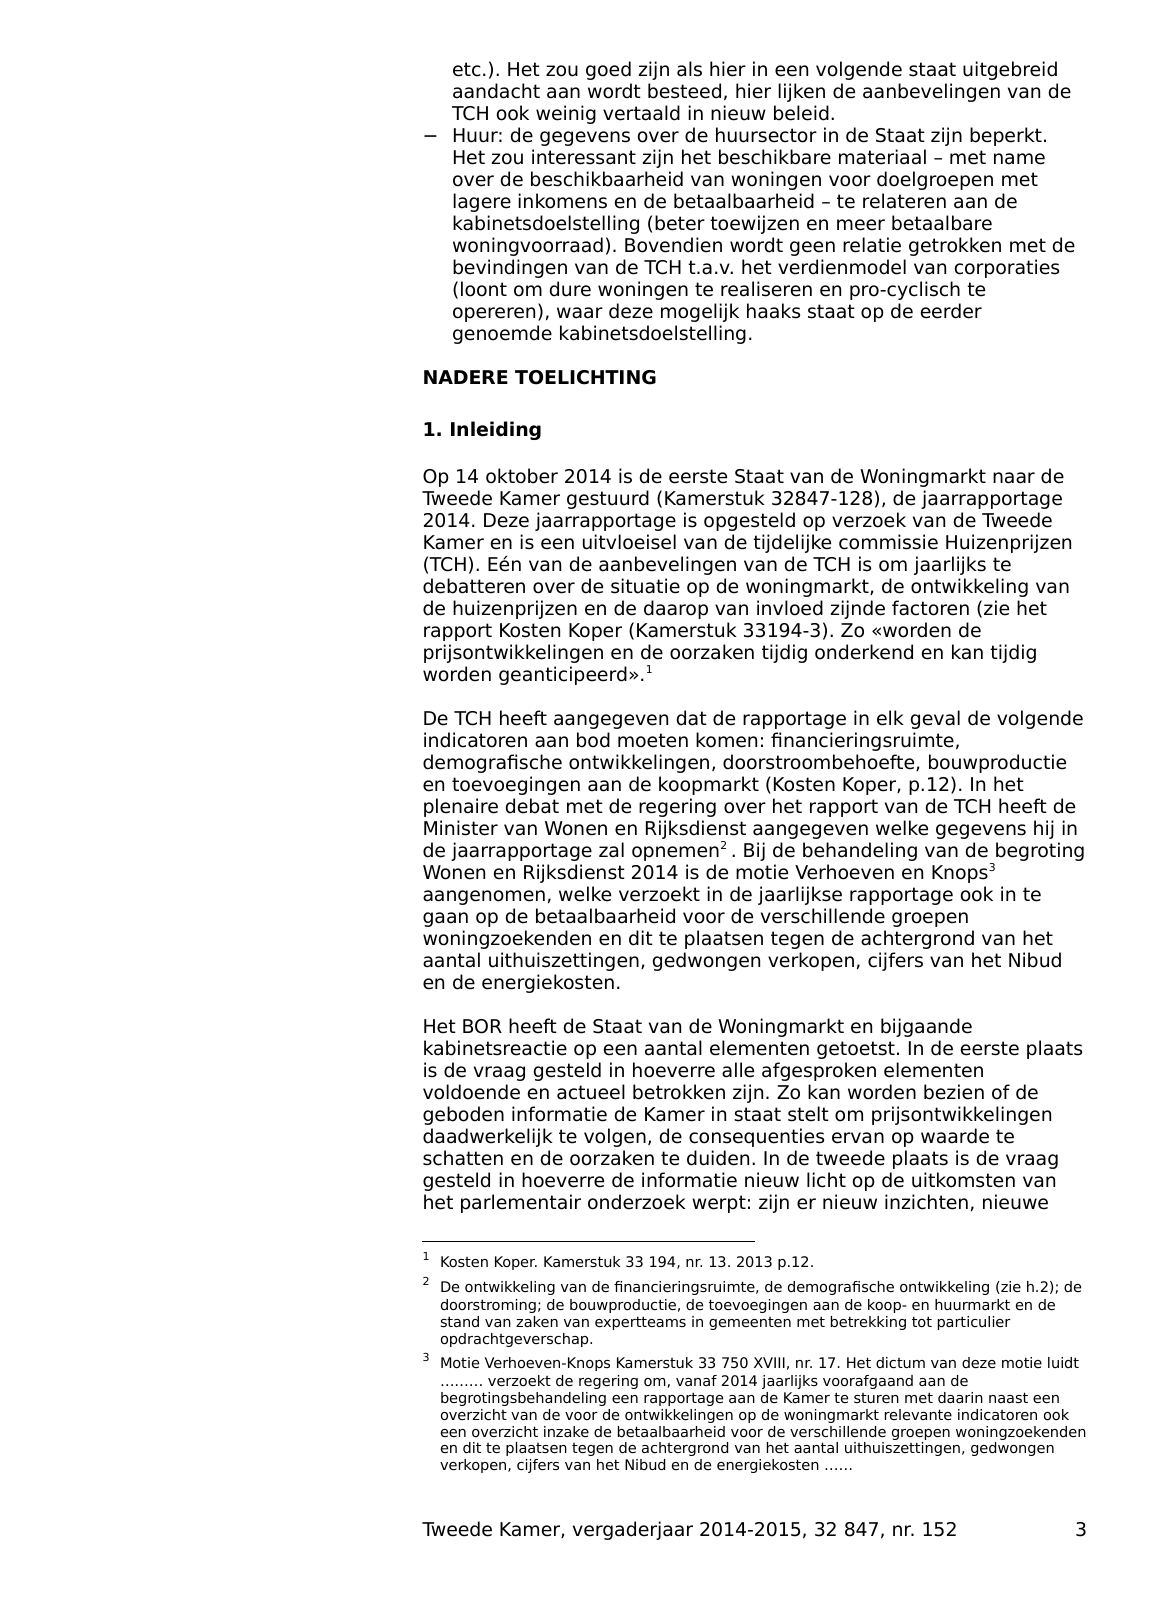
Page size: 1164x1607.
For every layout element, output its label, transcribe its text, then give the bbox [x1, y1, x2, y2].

text etc.). Het zou goed zijn als hier in een volgende staat uitgebreid aandacht aan wordt besteed, hier lijken de aanbevelingen van de TCH ook weinig vertaald in nieuw beleid. [422, 59, 1087, 125]
text Op 14 oktober 2014 is de eerste Staat van de Woningmarkt naar de Tweede Kamer gestuurd (Kamerstuk 32847-128), de jaarrapportage 2014. Deze jaarrapportage is opgesteld op verzoek van de Tweede Kamer en is een uitvloeisel van de tijdelijke commissie Huizenprijzen (TCH). Eén van de aanbevelingen van de TCH is om jaarlijks te debatteren over de situatie op de woningmarkt, de ontwikkeling van de huizenprijzen en de daarop van invloed zijnde factoren (zie het rapport Kosten Koper (Kamerstuk 33194-3). Zo «worden de prijsontwikkelingen en de oorzaken tijdig onderkend en kan tijdig worden geanticipeerd». [422, 466, 1087, 686]
text De TCH heeft aangegeven dat de rapportage in elk geval de volgende indicatoren aan bod moeten komen: financieringsruimte, demografische ontwikkelingen, doorstroombehoefte, bouwproductie en toevoegingen aan de koopmarkt (Kosten Koper, p.12). In het plenaire debat met de regering over het rapport van de TCH heeft de Minister van Wonen en Rijksdienst aangegeven welke gegevens hij in de jaarrapportage zal opnemen. Bij de behandeling van de begroting Wonen en Rijksdienst 2014 is de motie Verhoeven en Knops aangenomen, welke verzoekt in de jaarlijkse rapportage ook in te gaan op de betaalbaarheid voor de verschillende groepen woningzoekenden en dit te plaatsen tegen de achtergrond van het aantal uithuiszettingen, gedwongen verkopen, cijfers van het Nibud en de energiekosten. [422, 708, 1087, 994]
text − Huur: de gegevens over de huursector in de Staat zijn beperkt. Het zou interessant zijn het beschikbare materiaal – met name over de beschikbaarheid van woningen voor doelgroepen met lagere inkomens en de betaalbaarheid – te relateren aan de kabinetsdoelstelling (beter toewijzen en meer betaalbare woningvoorraad). Bovendien wordt geen relatie getrokken met de bevindingen van de TCH t.a.v. het verdienmodel van corporaties (loont om dure woningen te realiseren en pro-cyclisch te opereren), waar deze mogelijk haaks staat op de eerder genoemde kabinetsdoelstelling. [422, 125, 1087, 345]
text Kosten Koper. Kamerstuk 33 194, nr. 13. 2013 p.12. [422, 1250, 1087, 1272]
text Motie Verhoeven-Knops Kamerstuk 33 750 XVIII, nr. 17. Het dictum van deze motie luidt ……… verzoekt de regering om, vanaf 2014 jaarlijks voorafgaand aan de begrotingsbehandeling een rapportage aan de Kamer te sturen met daarin naast een overzicht van de voor de ontwikkelingen op de woningmarkt relevante indicatoren ook een overzicht inzake de betaalbaarheid voor de verschillende groepen woningzoekenden en dit te plaatsen tegen de achtergrond van het aantal uithuiszettingen, gedwongen verkopen, cijfers van het Nibud en de energiekosten …… [422, 1351, 1087, 1474]
subtitle NADERE TOELICHTING [422, 367, 1087, 389]
text De ontwikkeling van de financieringsruimte, de demografische ontwikkeling (zie h.2); de doorstroming; de bouwproductie, de toevoegingen aan de koop- en huurmarkt en de stand van zaken van expertteams in gemeenten met betrekking tot particulier opdrachtgeverschap. [422, 1275, 1087, 1348]
text Het BOR heeft de Staat van de Woningmarkt en bijgaande kabinetsreactie op een aantal elementen getoetst. In de eerste plaats is de vraag gesteld in hoeverre alle afgesproken elementen voldoende en actueel betrokken zijn. Zo kan worden bezien of de geboden informatie de Kamer in staat stelt om prijsontwikkelingen daadwerkelijk te volgen, de consequenties ervan op waarde te schatten en de oorzaken te duiden. In de tweede plaats is de vraag gesteld in hoeverre de informatie nieuw licht op de uitkomsten van het parlementair onderzoek werpt: zijn er nieuw inzichten, nieuwe [422, 1016, 1087, 1214]
subtitle 1. Inleiding [422, 419, 1087, 441]
